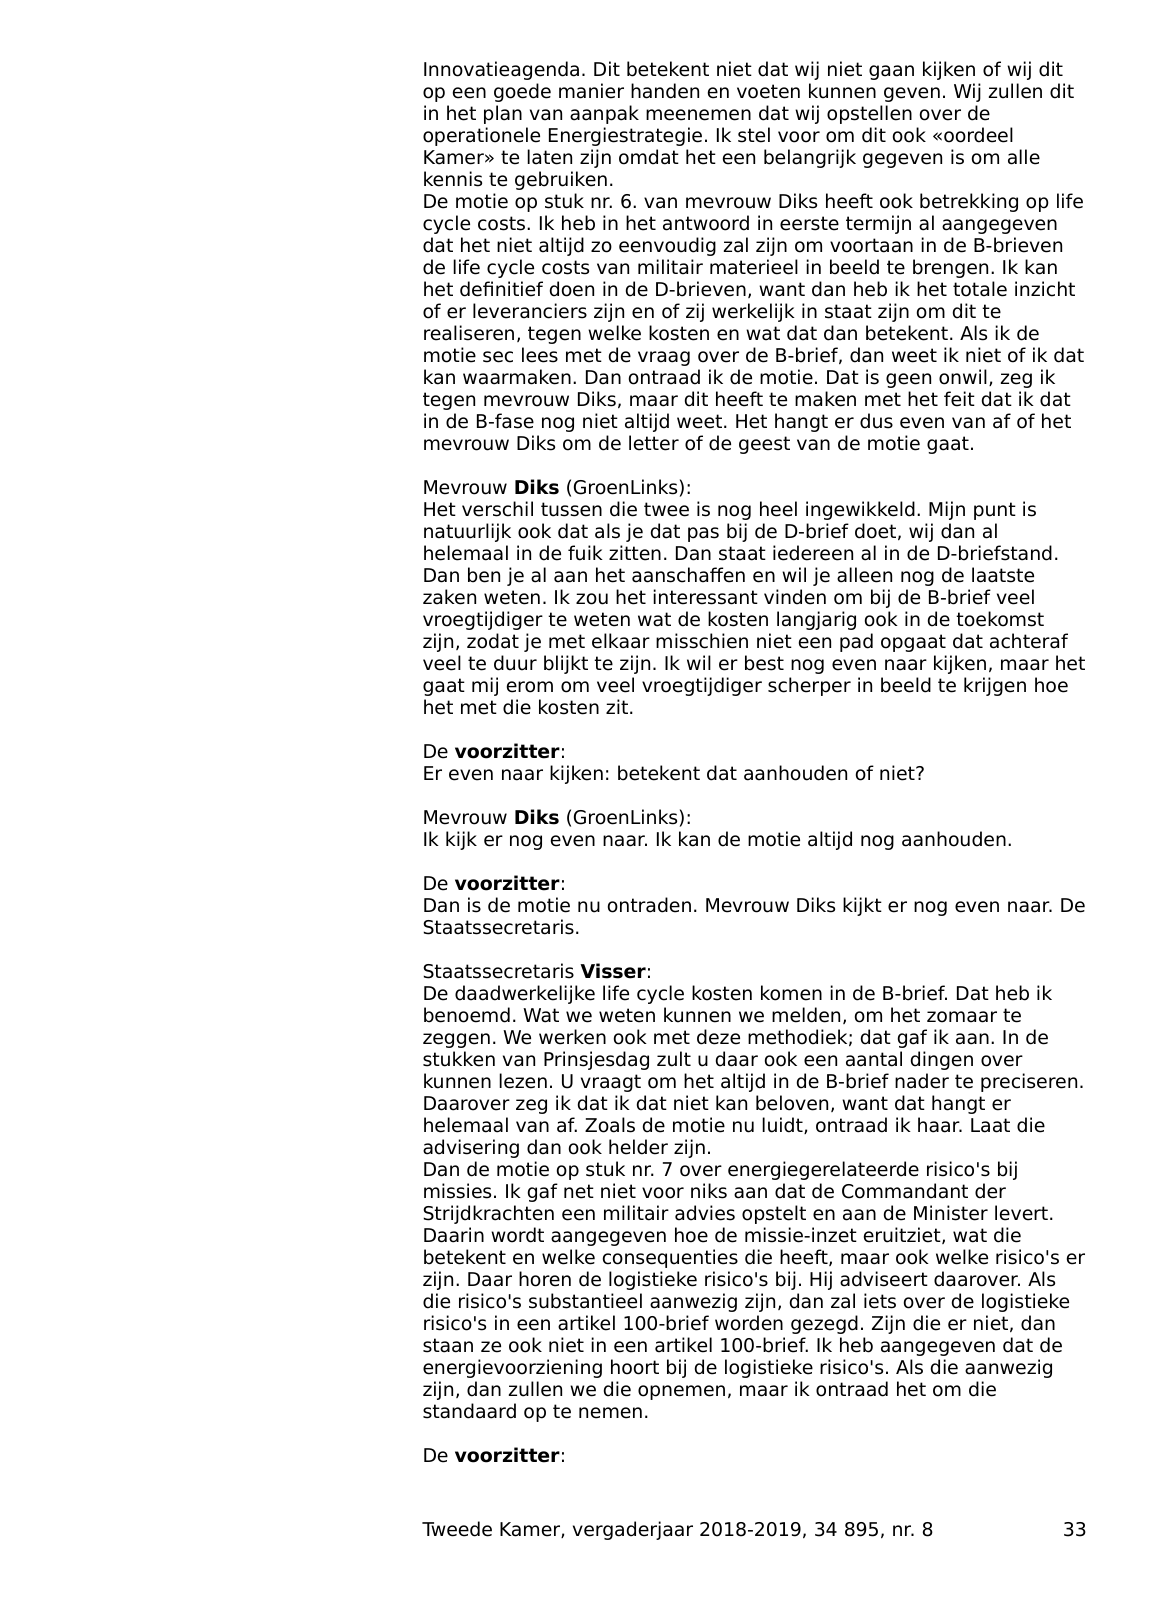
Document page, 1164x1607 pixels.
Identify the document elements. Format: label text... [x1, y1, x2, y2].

text De daadwerkelijke life cycle kosten komen in de B-brief. Dat heb ik benoemd. Wat we weten kunnen we melden, om het zomaar te zeggen. We werken ook met deze methodiek; dat gaf ik aan. In de stukken van Prinsjesdag zult u daar ook een aantal dingen over kunnen lezen. U vraagt om het altijd in de B-brief nader te preciseren. Daarover zeg ik dat ik dat niet kan beloven, want dat hangt er helemaal van af. Zoals de motie nu luidt, ontraad ik haar. Laat die advisering dan ook helder zijn. [422, 983, 1087, 1159]
text De voorzitter: [422, 1445, 1087, 1467]
text De voorzitter: [422, 873, 1087, 895]
text Dan de motie op stuk nr. 7 over energiegerelateerde risico's bij missies. Ik gaf net niet voor niks aan dat de Commandant der Strijdkrachten een militair advies opstelt en aan de Minister levert. Daarin wordt aangegeven hoe de missie-inzet eruitziet, wat die betekent en welke consequenties die heeft, maar ook welke risico's er zijn. Daar horen de logistieke risico's bij. Hij adviseert daarover. Als die risico's substantieel aanwezig zijn, dan zal iets over de logistieke risico's in een artikel 100-brief worden gezegd. Zijn die er niet, dan staan ze ook niet in een artikel 100-brief. Ik heb aangegeven dat de energievoorziening hoort bij de logistieke risico's. Als die aanwezig zijn, dan zullen we die opnemen, maar ik ontraad het om die standaard op te nemen. [422, 1159, 1087, 1423]
text Staatssecretaris Visser: [422, 961, 1087, 983]
text Innovatieagenda. Dit betekent niet dat wij niet gaan kijken of wij dit op een goede manier handen en voeten kunnen geven. Wij zullen dit in het plan van aanpak meenemen dat wij opstellen over de operationele Energiestrategie. Ik stel voor om dit ook «oordeel Kamer» te laten zijn omdat het een belangrijk gegeven is om alle kennis te gebruiken. [422, 59, 1087, 191]
text Mevrouw Diks (GroenLinks): [422, 807, 1087, 829]
text Het verschil tussen die twee is nog heel ingewikkeld. Mijn punt is natuurlijk ook dat als je dat pas bij de D-brief doet, wij dan al helemaal in de fuik zitten. Dan staat iedereen al in de D-briefstand. Dan ben je al aan het aanschaffen en wil je alleen nog de laatste zaken weten. Ik zou het interessant vinden om bij de B-brief veel vroegtijdiger te weten wat de kosten langjarig ook in de toekomst zijn, zodat je met elkaar misschien niet een pad opgaat dat achteraf veel te duur blijkt te zijn. Ik wil er best nog even naar kijken, maar het gaat mij erom om veel vroegtijdiger scherper in beeld te krijgen hoe het met die kosten zit. [422, 499, 1087, 719]
text Mevrouw Diks (GroenLinks): [422, 477, 1087, 499]
text De motie op stuk nr. 6. van mevrouw Diks heeft ook betrekking op life cycle costs. Ik heb in het antwoord in eerste termijn al aangegeven dat het niet altijd zo eenvoudig zal zijn om voortaan in de B-brieven de life cycle costs van militair materieel in beeld te brengen. Ik kan het definitief doen in de D-brieven, want dan heb ik het totale inzicht of er leveranciers zijn en of zij werkelijk in staat zijn om dit te realiseren, tegen welke kosten en wat dat dan betekent. Als ik de motie sec lees met de vraag over de B-brief, dan weet ik niet of ik dat kan waarmaken. Dan ontraad ik de motie. Dat is geen onwil, zeg ik tegen mevrouw Diks, maar dit heeft te maken met het feit dat ik dat in de B-fase nog niet altijd weet. Het hangt er dus even van af of het mevrouw Diks om de letter of de geest van de motie gaat. [422, 191, 1087, 455]
text Er even naar kijken: betekent dat aanhouden of niet? [422, 763, 1087, 785]
text Dan is de motie nu ontraden. Mevrouw Diks kijkt er nog even naar. De Staatssecretaris. [422, 895, 1087, 939]
text Ik kijk er nog even naar. Ik kan de motie altijd nog aanhouden. [422, 829, 1087, 851]
text De voorzitter: [422, 741, 1087, 763]
